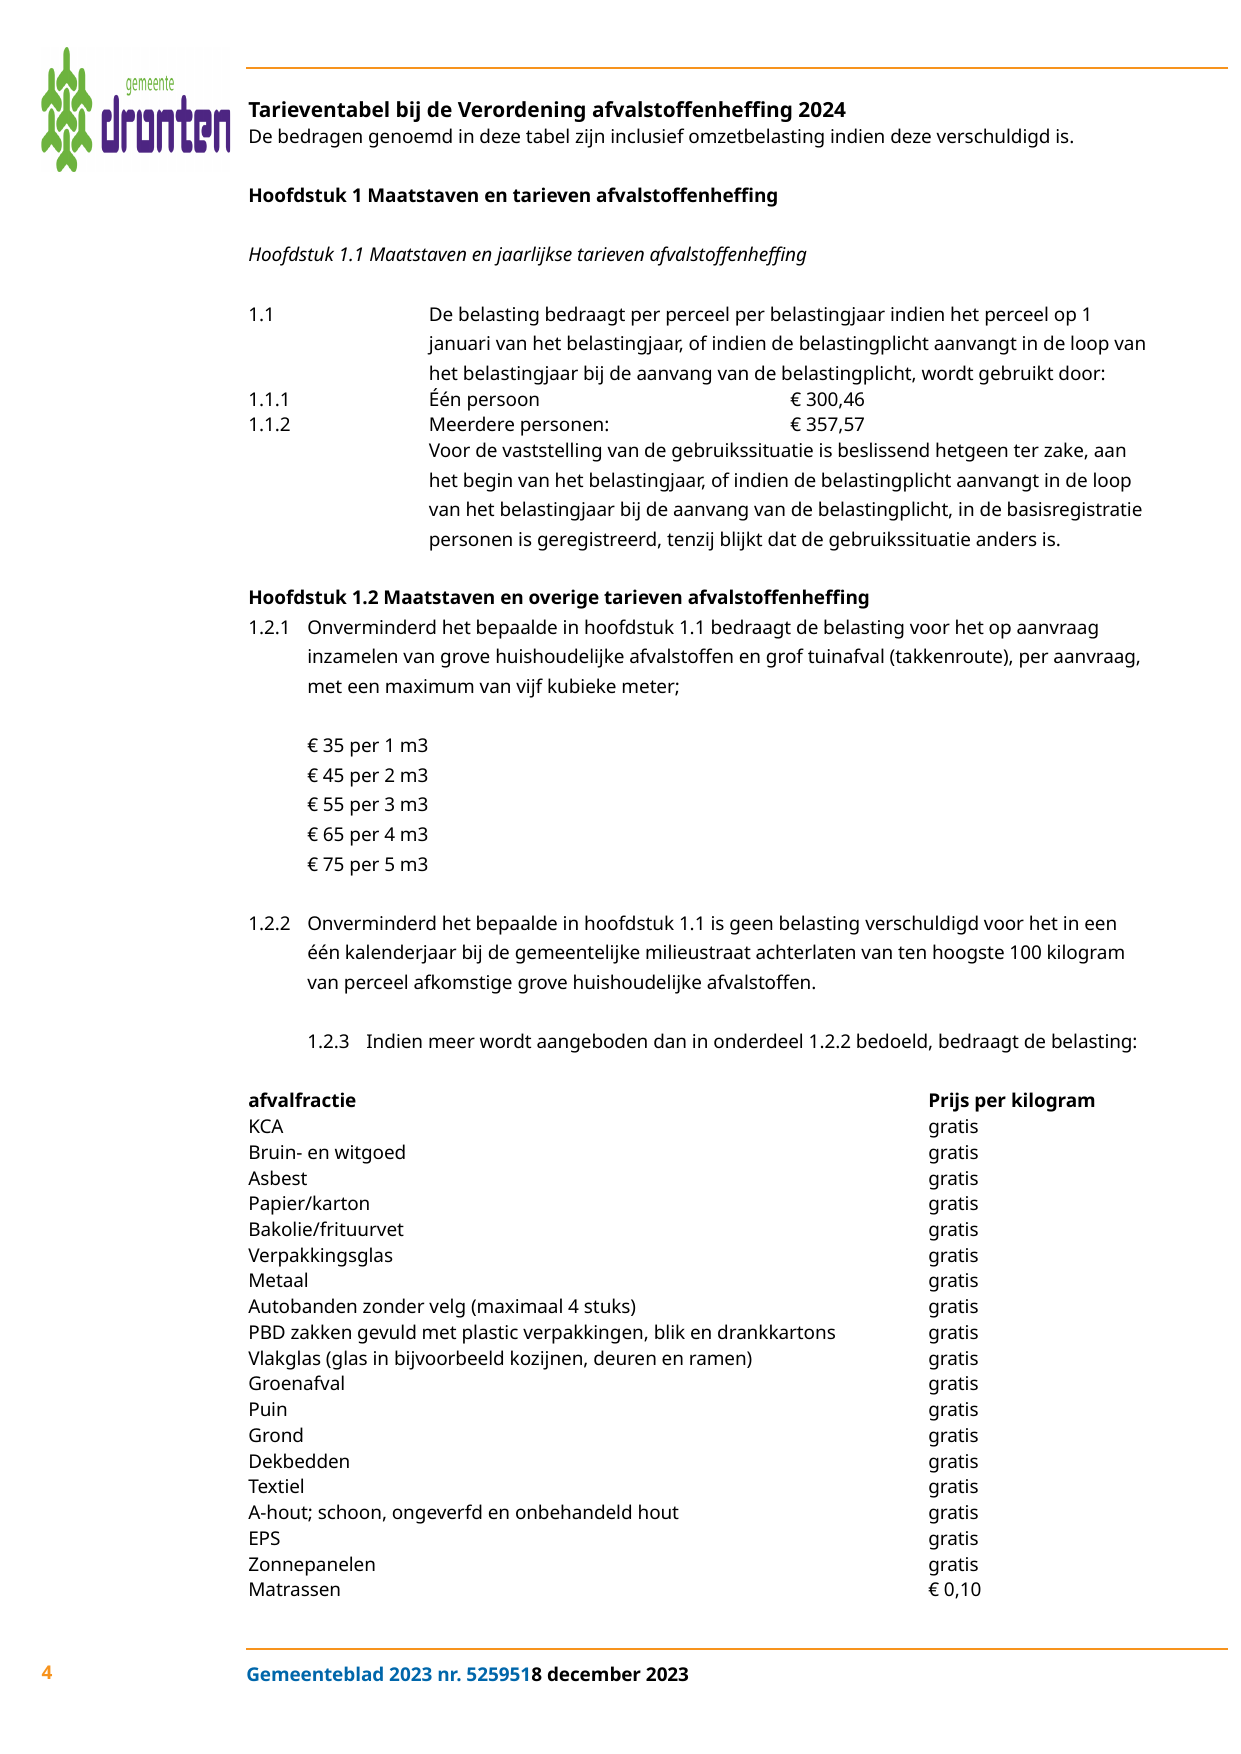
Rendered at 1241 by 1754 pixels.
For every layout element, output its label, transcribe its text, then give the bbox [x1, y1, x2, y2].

table_cell A-hout; schoon, ongeverfd en onbehandeld hout [248, 1499, 928, 1525]
list € 55 per 3 m3 [248, 792, 1152, 817]
table_cell Dekbedden [248, 1448, 928, 1473]
table_cell Matrassen [248, 1576, 928, 1602]
list Onverminderd het bepaalde in hoofdstuk 1.1 bedraagt de belasting voor het op aanvraag inzamelen van grove huishoudelijke afvalstoffen en grof tuinafval (takkenroute), per aanvraag, met een maximum van vijf kubieke meter; [248, 614, 1152, 699]
table_cell gratis [928, 1345, 1152, 1371]
table_cell gratis [928, 1294, 1152, 1319]
table_cell gratis [928, 1191, 1152, 1216]
table_cell gratis [928, 1165, 1152, 1191]
table_cell Meerdere personen: [429, 412, 790, 437]
table_cell Autobanden zonder velg (maximaal 4 stuks) [248, 1294, 928, 1319]
table_header De belasting bedraagt per perceel per belastingjaar indien het perceel op 1 januari van het belastingjaar, of indien de belastingplicht aanvangt in de loop van het belastingjaar bij de aanvang van de belastingplicht, wordt gebruikt door: [429, 301, 1152, 386]
table_cell [248, 437, 429, 552]
table_cell € 357,57 [790, 412, 971, 437]
table_cell Groenafval [248, 1371, 928, 1396]
table_cell EPS [248, 1525, 928, 1551]
table_cell 1.1.1 [248, 386, 429, 412]
table_cell Papier/karton [248, 1191, 928, 1216]
table_cell Bakolie/frituurvet [248, 1216, 928, 1242]
table_cell € 0,10 [928, 1576, 1152, 1602]
table_cell [971, 386, 1152, 412]
list € 65 per 4 m3 [248, 821, 1152, 847]
table_cell gratis [928, 1474, 1152, 1499]
table_cell Zonnepanelen [248, 1551, 928, 1576]
table_header 1.1 [248, 301, 429, 386]
table_cell Grond [248, 1422, 928, 1448]
table_cell Vlakglas (glas in bijvoorbeeld kozijnen, deuren en ramen) [248, 1345, 928, 1371]
list € 75 per 5 m3 [248, 851, 1152, 877]
text De bedragen genoemd in deze tabel zijn inclusief omzetbelasting indien deze verschuldigd is. [248, 123, 1152, 149]
table_cell gratis [928, 1371, 1152, 1396]
table_cell gratis [928, 1319, 1152, 1345]
table_header Prijs per kilogram [928, 1088, 1152, 1113]
list Onverminderd het bepaalde in hoofdstuk 1.1 is geen belasting verschuldigd voor het in een één kalenderjaar bij de gemeentelijke milieustraat achterlaten van ten hoogste 100 kilogram van perceel afkomstige grove huishoudelijke afvalstoffen. [248, 910, 1152, 995]
text Hoofdstuk 1.2 Maatstaven en overige tarieven afvalstoffenheffing [248, 584, 1152, 610]
table_cell gratis [928, 1216, 1152, 1242]
table_cell gratis [928, 1499, 1152, 1525]
table_cell gratis [928, 1448, 1152, 1473]
table_cell Asbest [248, 1165, 928, 1191]
list € 35 per 1 m3 [248, 732, 1152, 758]
table_cell € 300,46 [790, 386, 971, 412]
text Tarieventabel bij de Verordening afvalstoffenheffing 2024 [248, 95, 1152, 123]
table_cell KCA [248, 1113, 928, 1139]
table_cell gratis [928, 1242, 1152, 1268]
table_cell [971, 412, 1152, 437]
table_cell Verpakkingsglas [248, 1242, 928, 1268]
table_cell gratis [928, 1139, 1152, 1165]
table_cell gratis [928, 1396, 1152, 1422]
picture [41, 47, 231, 172]
table_cell gratis [928, 1268, 1152, 1293]
table_cell Voor de vaststelling van de gebruikssituatie is beslissend hetgeen ter zake, aan het begin van het belastingjaar, of indien de belastingplicht aanvangt in de loop van het belastingjaar bij de aanvang van de belastingplicht, in de basisregistratie personen is geregistreerd, tenzij blijkt dat de gebruikssituatie anders is. [429, 437, 1152, 552]
list Indien meer wordt aangeboden dan in onderdeel 1.2.2 bedoeld, bedraagt de belasting: [307, 1028, 1152, 1054]
table_header afvalfractie [248, 1088, 928, 1113]
table_cell gratis [928, 1551, 1152, 1576]
table_cell gratis [928, 1525, 1152, 1551]
table_cell Textiel [248, 1474, 928, 1499]
table_cell Één persoon [429, 386, 790, 412]
table_cell Metaal [248, 1268, 928, 1293]
table_cell gratis [928, 1113, 1152, 1139]
table_cell Puin [248, 1396, 928, 1422]
table_cell 1.1.2 [248, 412, 429, 437]
text Hoofdstuk 1.1 Maatstaven en jaarlijkse tarieven afvalstoffenheffing [248, 242, 1152, 267]
table_cell gratis [928, 1422, 1152, 1448]
table_cell Bruin- en witgoed [248, 1139, 928, 1165]
list € 45 per 2 m3 [248, 762, 1152, 788]
text Hoofdstuk 1 Maatstaven en tarieven afvalstoffenheffing [248, 182, 1152, 208]
table_cell PBD zakken gevuld met plastic verpakkingen, blik en drankkartons [248, 1319, 928, 1345]
